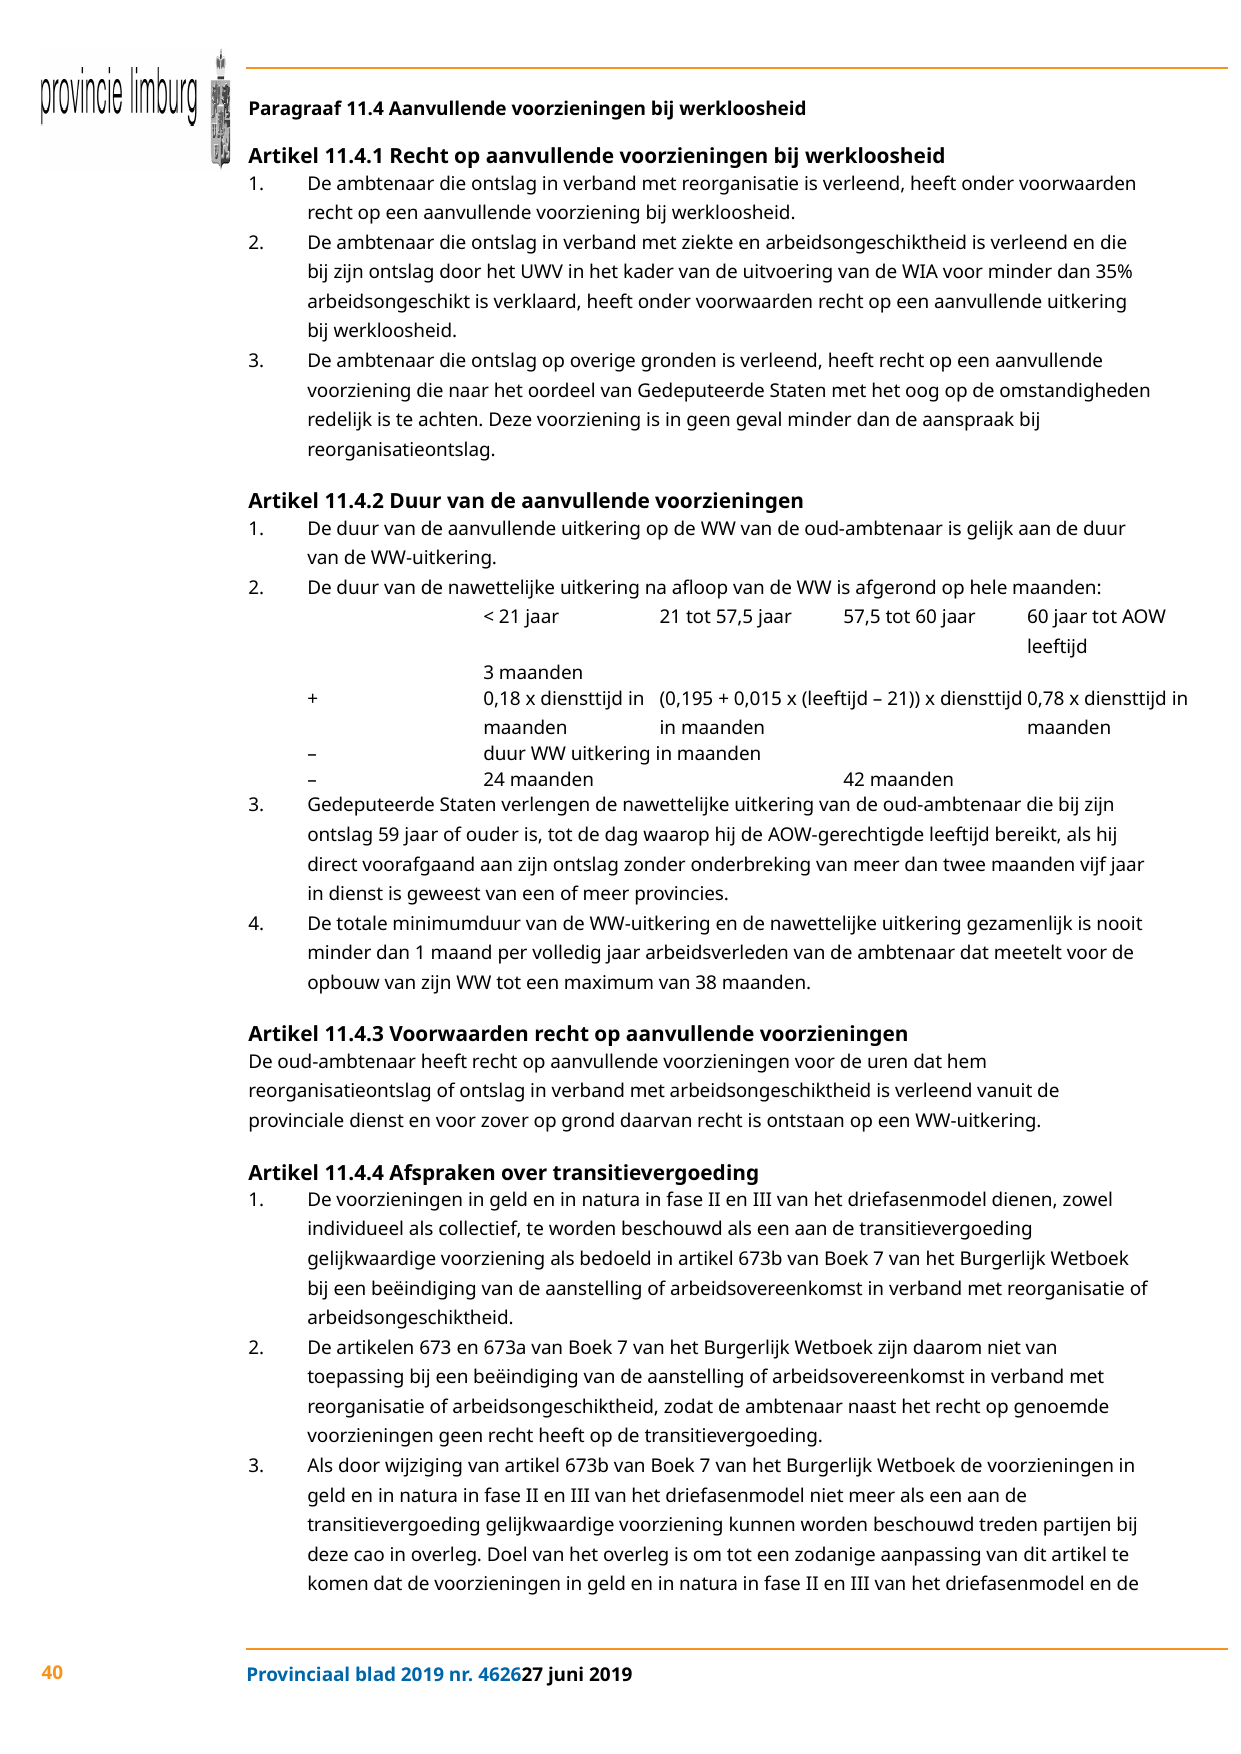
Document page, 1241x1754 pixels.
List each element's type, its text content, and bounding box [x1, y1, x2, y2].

table_cell 0,18 x diensttijd in maanden [483, 685, 659, 740]
table_cell 3 maanden [483, 659, 1211, 685]
table_cell – [307, 766, 483, 792]
table_header [307, 604, 483, 659]
table_cell 42 maanden [843, 766, 1211, 792]
table_header 21 tot 57,5 jaar [659, 604, 843, 659]
list De ambtenaar die ontslag op overige gronden is verleend, heeft recht op een aanvullende voorziening die naar het oordeel van Gedeputeerde Staten met het oog op de omstandigheden redelijk is te achten. Deze voorziening is in geen geval minder dan de aanspraak bij reorganisatieontslag. [248, 347, 1152, 462]
table_cell duur WW uitkering in maanden [483, 740, 1211, 766]
list Gedeputeerde Staten verlengen de nawettelijke uitkering van de oud-ambtenaar die bij zijn ontslag 59 jaar of ouder is, tot de dag waarop hij de AOW-gerechtigde leeftijd bereikt, als hij direct voorafgaand aan zijn ontslag zonder onderbreking van meer dan twee maanden vijf jaar in dienst is geweest van een of meer provincies. [248, 792, 1152, 906]
table_header 57,5 tot 60 jaar [843, 604, 1027, 659]
table_cell (0,195 + 0,015 x (leeftijd – 21)) x diensttijd in maanden [659, 685, 1027, 740]
list Als door wijziging van artikel 673b van Boek 7 van het Burgerlijk Wetboek de voorzieningen in geld en in natura in fase II en III van het driefasenmodel niet meer als een aan de transitievergoeding gelijkwaardige voorziening kunnen worden beschouwd treden partijen bij deze cao in overleg. Doel van het overleg is om tot een zodanige aanpassing van dit artikel te komen dat de voorzieningen in geld en in natura in fase II en III van het driefasenmodel en de [248, 1452, 1152, 1596]
table_cell 0,78 x diensttijd in maanden [1027, 685, 1211, 740]
list De duur van de nawettelijke uitkering na afloop van de WW is afgerond op hele maanden:​ [248, 574, 1152, 600]
list De totale minimumduur van de WW-uitkering en de nawettelijke uitkering gezamenlijk is nooit minder dan 1 maand per volledig jaar arbeidsverleden van de ambtenaar dat meetelt voor de opbouw van zijn WW tot een maximum van 38 maanden. [248, 910, 1152, 995]
table_cell + [307, 685, 483, 740]
text Artikel 11.4.3 Voorwaarden recht op aanvullende voorzieningen [248, 1019, 1152, 1048]
table_header 60 jaar tot AOW leeftijd [1027, 604, 1211, 659]
list De voorzieningen in geld en in natura in fase II en III van het driefasenmodel dienen, zowel individueel als collectief, te worden beschouwd als een aan de transitievergoeding gelijkwaardige voorziening als bedoeld in artikel 673b van Boek 7 van het Burgerlijk Wetboek bij een beëindiging van de aanstelling of arbeidsovereenkomst in verband met reorganisatie of arbeidsongeschiktheid. [248, 1186, 1152, 1330]
text De oud-ambtenaar heeft recht op aanvullende voorzieningen voor de uren dat hem reorganisatieontslag of ontslag in verband met arbeidsongeschiktheid is verleend vanuit de provinciale dienst en voor zover op grond daarvan recht is ontstaan op een WW-uitkering. [248, 1048, 1152, 1133]
text Artikel 11.4.4 Afspraken over transitievergoeding [248, 1158, 1152, 1186]
text Artikel 11.4.1 Recht op aanvullende voorzieningen bij werkloosheid [248, 141, 1152, 170]
text Paragraaf 11.4 Aanvullende voorzieningen bij werkloosheid [248, 95, 1152, 121]
table_cell [307, 659, 483, 685]
list De ambtenaar die ontslag in verband met reorganisatie is verleend, heeft onder voorwaarden recht op een aanvullende voorziening bij werkloosheid. [248, 170, 1152, 225]
table_header < 21 jaar [483, 604, 659, 659]
list De ambtenaar die ontslag in verband met ziekte en arbeidsongeschiktheid is verleend en die bij zijn ontslag door het UWV in het kader van de uitvoering van de WIA voor minder dan 35% arbeidsongeschikt is verklaard, heeft onder voorwaarden recht op een aanvullende uitkering bij werkloosheid. [248, 229, 1152, 343]
table_cell 24 maanden [483, 766, 843, 792]
picture [41, 47, 231, 172]
text Artikel 11.4.2 Duur van de aanvullende voorzieningen [248, 486, 1152, 515]
list De duur van de aanvullende uitkering op de WW van de oud-ambtenaar is gelijk aan de duur van de WW-uitkering. [248, 515, 1152, 570]
list De artikelen 673 en 673a van Boek 7 van het Burgerlijk Wetboek zijn daarom niet van toepassing bij een beëindiging van de aanstelling of arbeidsovereenkomst in verband met reorganisatie of arbeidsongeschiktheid, zodat de ambtenaar naast het recht op genoemde voorzieningen geen recht heeft op de transitievergoeding. [248, 1334, 1152, 1448]
table_cell – [307, 740, 483, 766]
